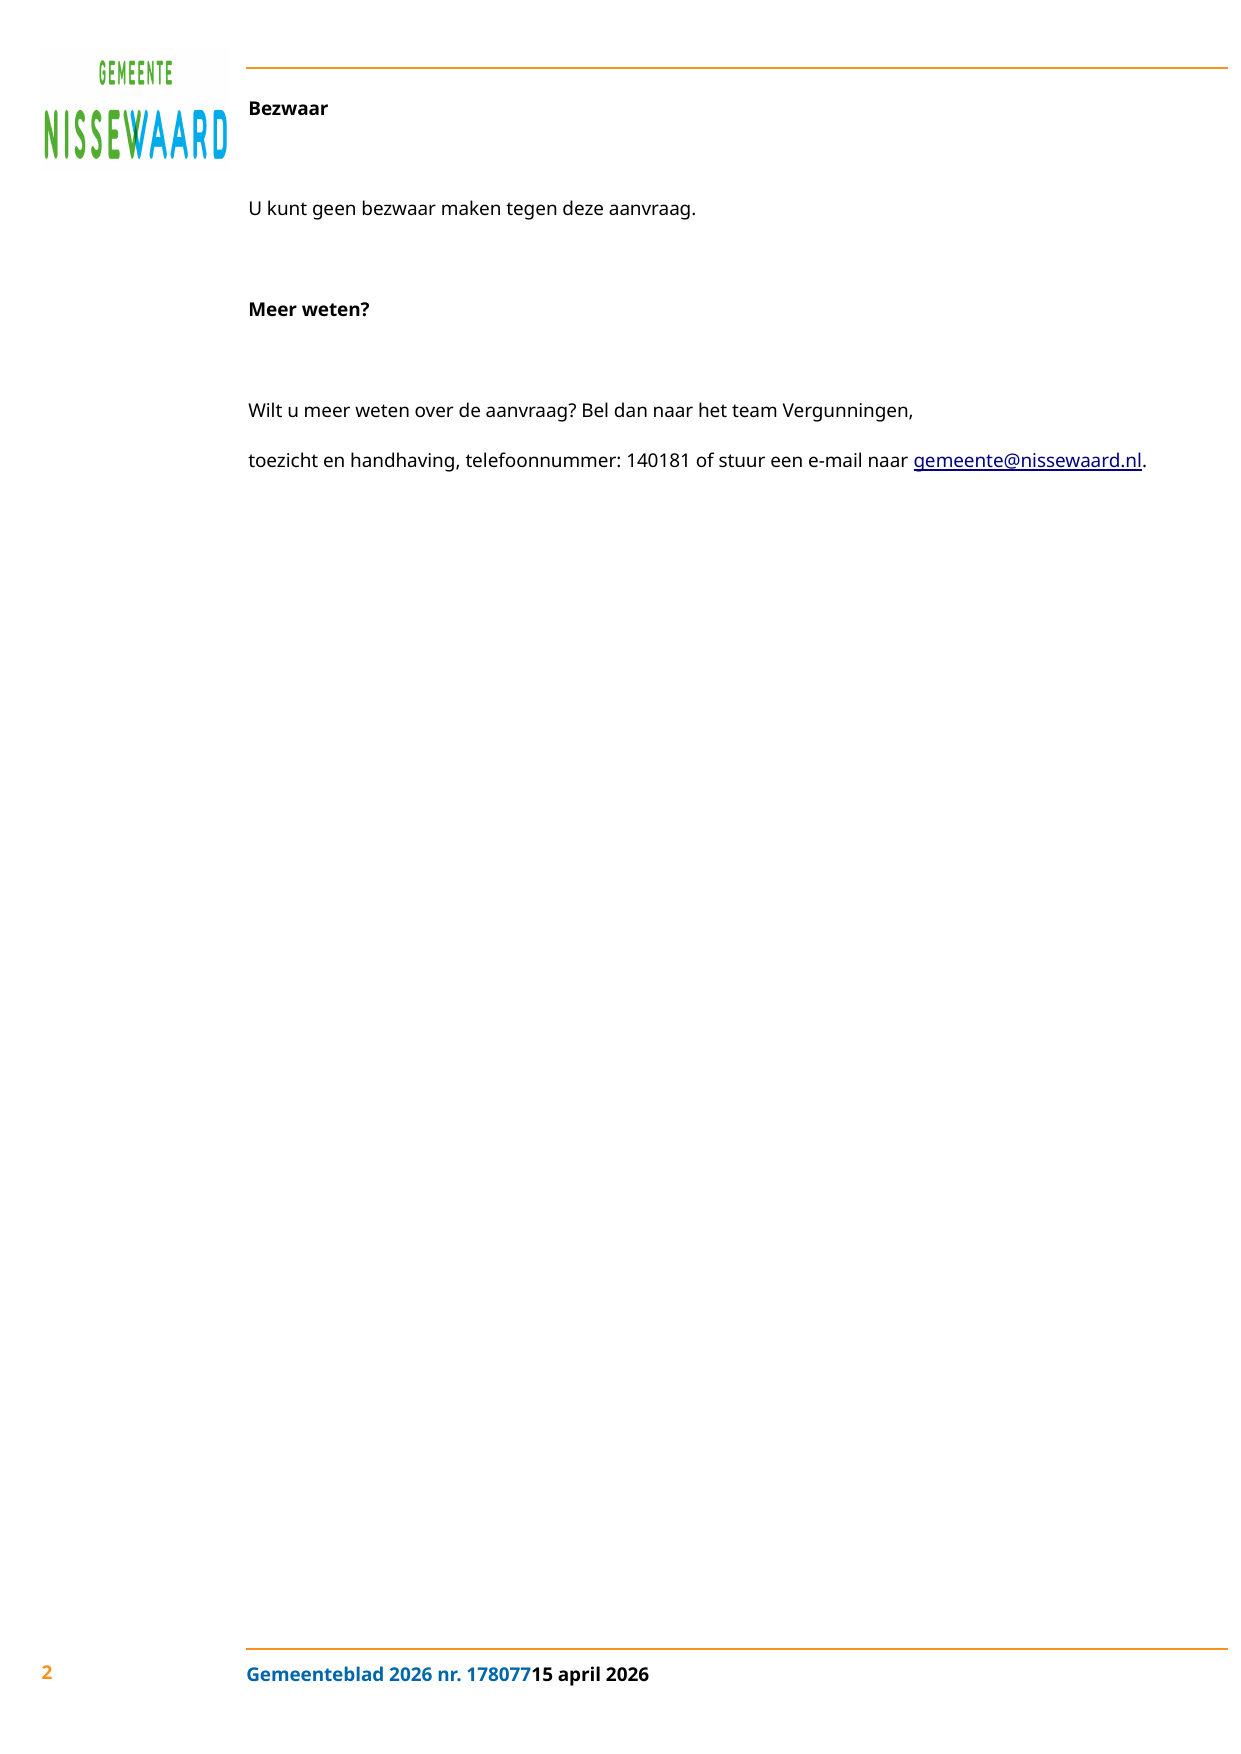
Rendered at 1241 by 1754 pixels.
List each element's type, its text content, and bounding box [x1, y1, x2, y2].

text Bezwaar [248, 95, 1152, 121]
text Wilt u meer weten over de aanvraag? Bel dan naar het team Vergunningen, [248, 397, 1152, 423]
picture [41, 47, 231, 172]
text U kunt geen bezwaar maken tegen deze aanvraag. [248, 196, 1152, 221]
text toezicht en handhaving, telefoonnummer: 140181 of stuur een e-mail naar gemeente@nissewaard.nl. [248, 448, 1152, 473]
text Meer weten? [248, 296, 1152, 322]
